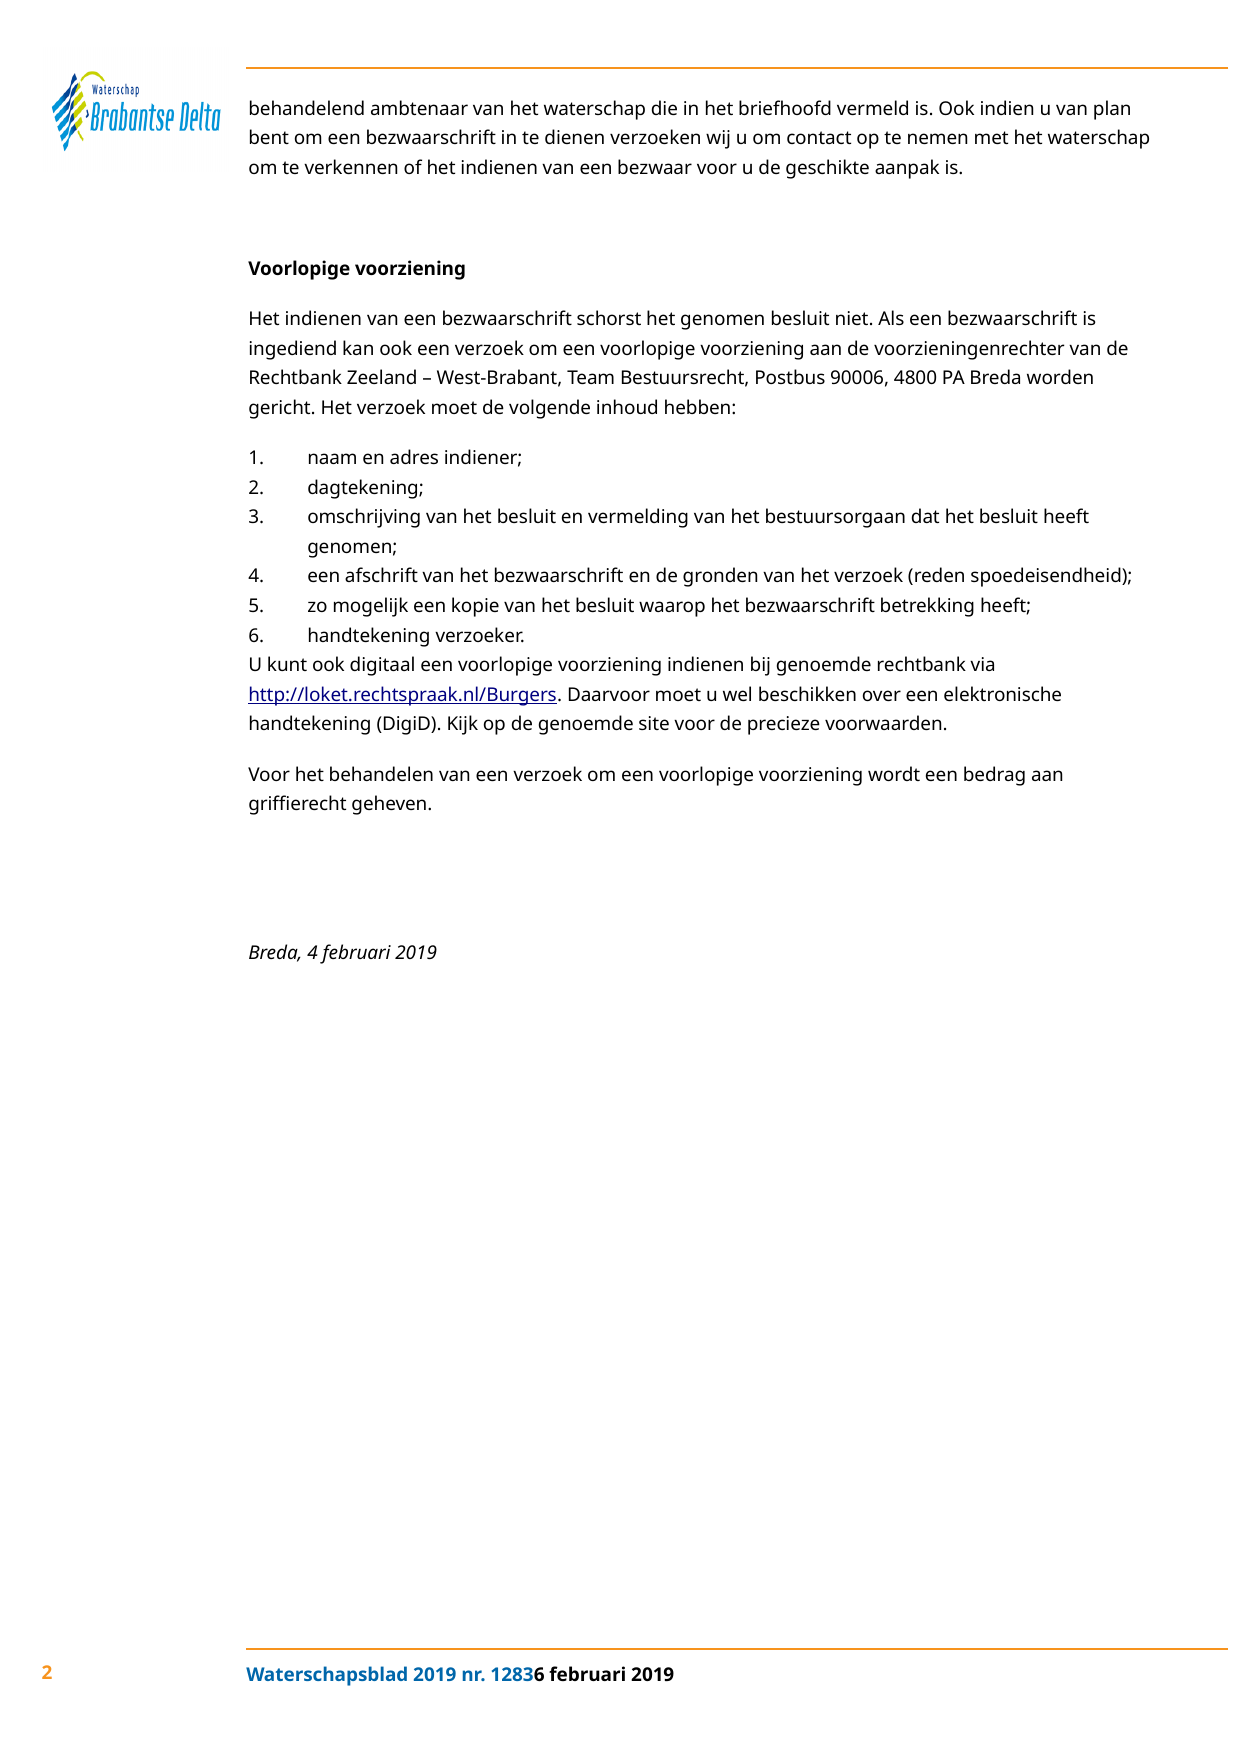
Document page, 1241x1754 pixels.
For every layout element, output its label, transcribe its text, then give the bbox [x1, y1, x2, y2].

list naam en adres indiener; [248, 444, 1152, 470]
list handtekening verzoeker. [248, 622, 1152, 648]
text Voorlopige voorziening [248, 255, 1152, 281]
list omschrijving van het besluit en vermelding van het bestuursorgaan dat het besluit heeft genomen; [248, 503, 1152, 559]
text Het indienen van een bezwaarschrift schorst het genomen besluit niet. Als een bezwaarschrift is ingediend kan ook een verzoek om een voorlopige voorziening aan de voorzieningenrechter van de Rechtbank Zeeland – West-Brabant, Team Bestuursrecht, Postbus 90006, 4800 PA Breda worden gericht. Het verzoek moet de volgende inhoud hebben: [248, 305, 1152, 420]
text U kunt ook digitaal een voorlopige voorziening indienen bij genoemde rechtbank via http://loket.rechtspraak.nl/Burgers. Daarvoor moet u wel beschikken over een elektronische handtekening (DigiD). Kijk op de genoemde site voor de precieze voorwaarden. [248, 651, 1152, 736]
text Breda, 4 februari 2019 [248, 939, 1152, 965]
text behandelend ambtenaar van het waterschap die in het briefhoofd vermeld is. Ook indien u van plan bent om een bezwaarschrift in te dienen verzoeken wij u om contact op te nemen met het waterschap om te verkennen of het indienen van een bezwaar voor u de geschikte aanpak is. [248, 95, 1152, 180]
picture [41, 47, 231, 172]
list dagtekening; [248, 474, 1152, 500]
list zo mogelijk een kopie van het besluit waarop het bezwaarschrift betrekking heeft; [248, 592, 1152, 618]
list een afschrift van het bezwaarschrift en de gronden van het verzoek (reden spoedeisendheid); [248, 563, 1152, 588]
text Voor het behandelen van een verzoek om een voorlopige voorziening wordt een bedrag aan griffierecht geheven. [248, 761, 1152, 816]
